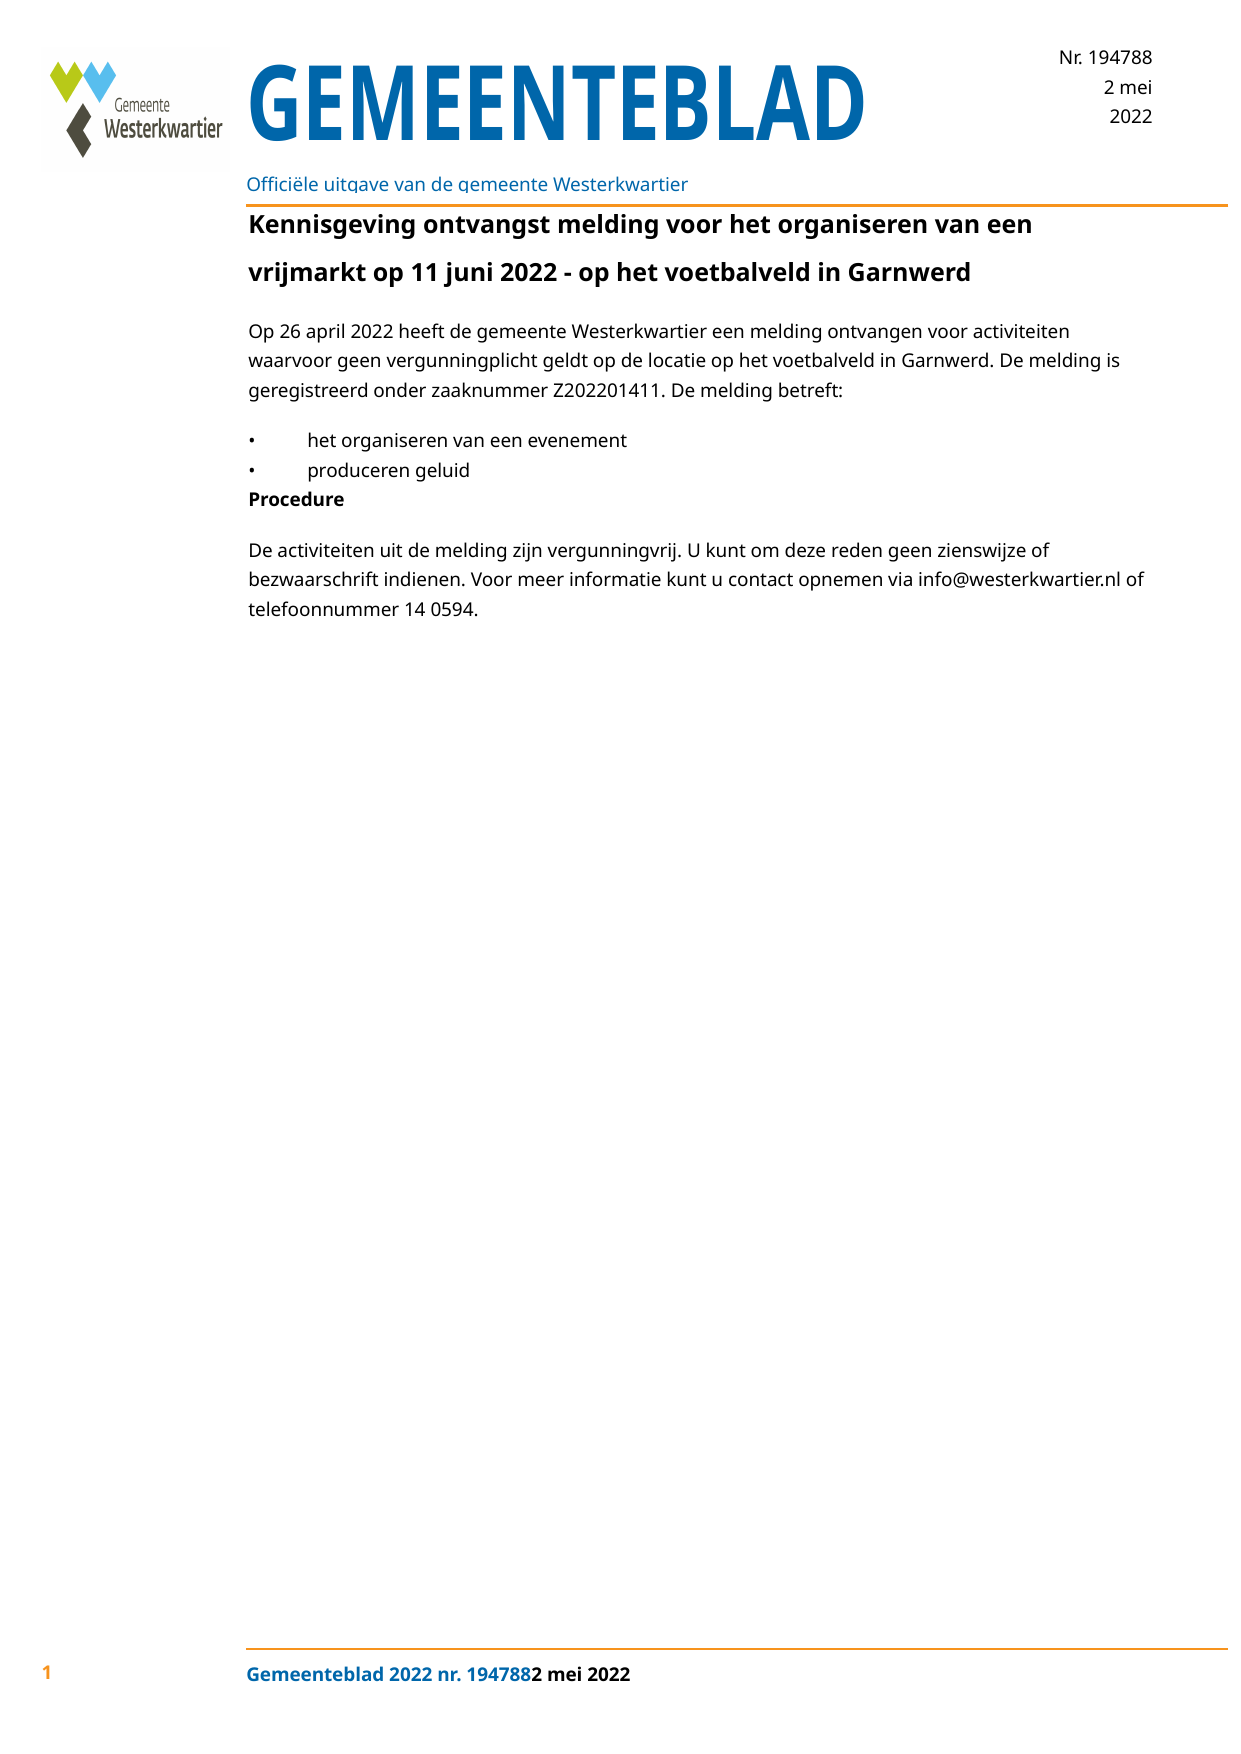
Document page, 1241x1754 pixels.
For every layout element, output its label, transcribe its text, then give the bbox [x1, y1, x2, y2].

text Op 26 april 2022 heeft de gemeente Westerkwartier een melding ontvangen voor activiteiten waarvoor geen vergunningplicht geldt op de locatie op het voetbalveld in Garnwerd. De melding is geregistreerd onder zaaknummer Z202201411. De melding betreft: [248, 318, 1152, 403]
text De activiteiten uit de melding zijn vergunningvrij. U kunt om deze reden geen zienswijze of bezwaarschrift indienen. Voor meer informatie kunt u contact opnemen via info@westerkwartier.nl of telefoonnummer 14 0594. [248, 537, 1152, 622]
text Procedure [248, 487, 1152, 512]
text Kennisgeving ontvangst melding voor het organiseren van een vrijmarkt op 11 juni 2022 - op het voetbalveld in Garnwerd [248, 207, 1152, 288]
list het organiseren van een evenement [248, 427, 1152, 453]
picture [41, 47, 231, 172]
list produceren geluid [248, 457, 1152, 483]
